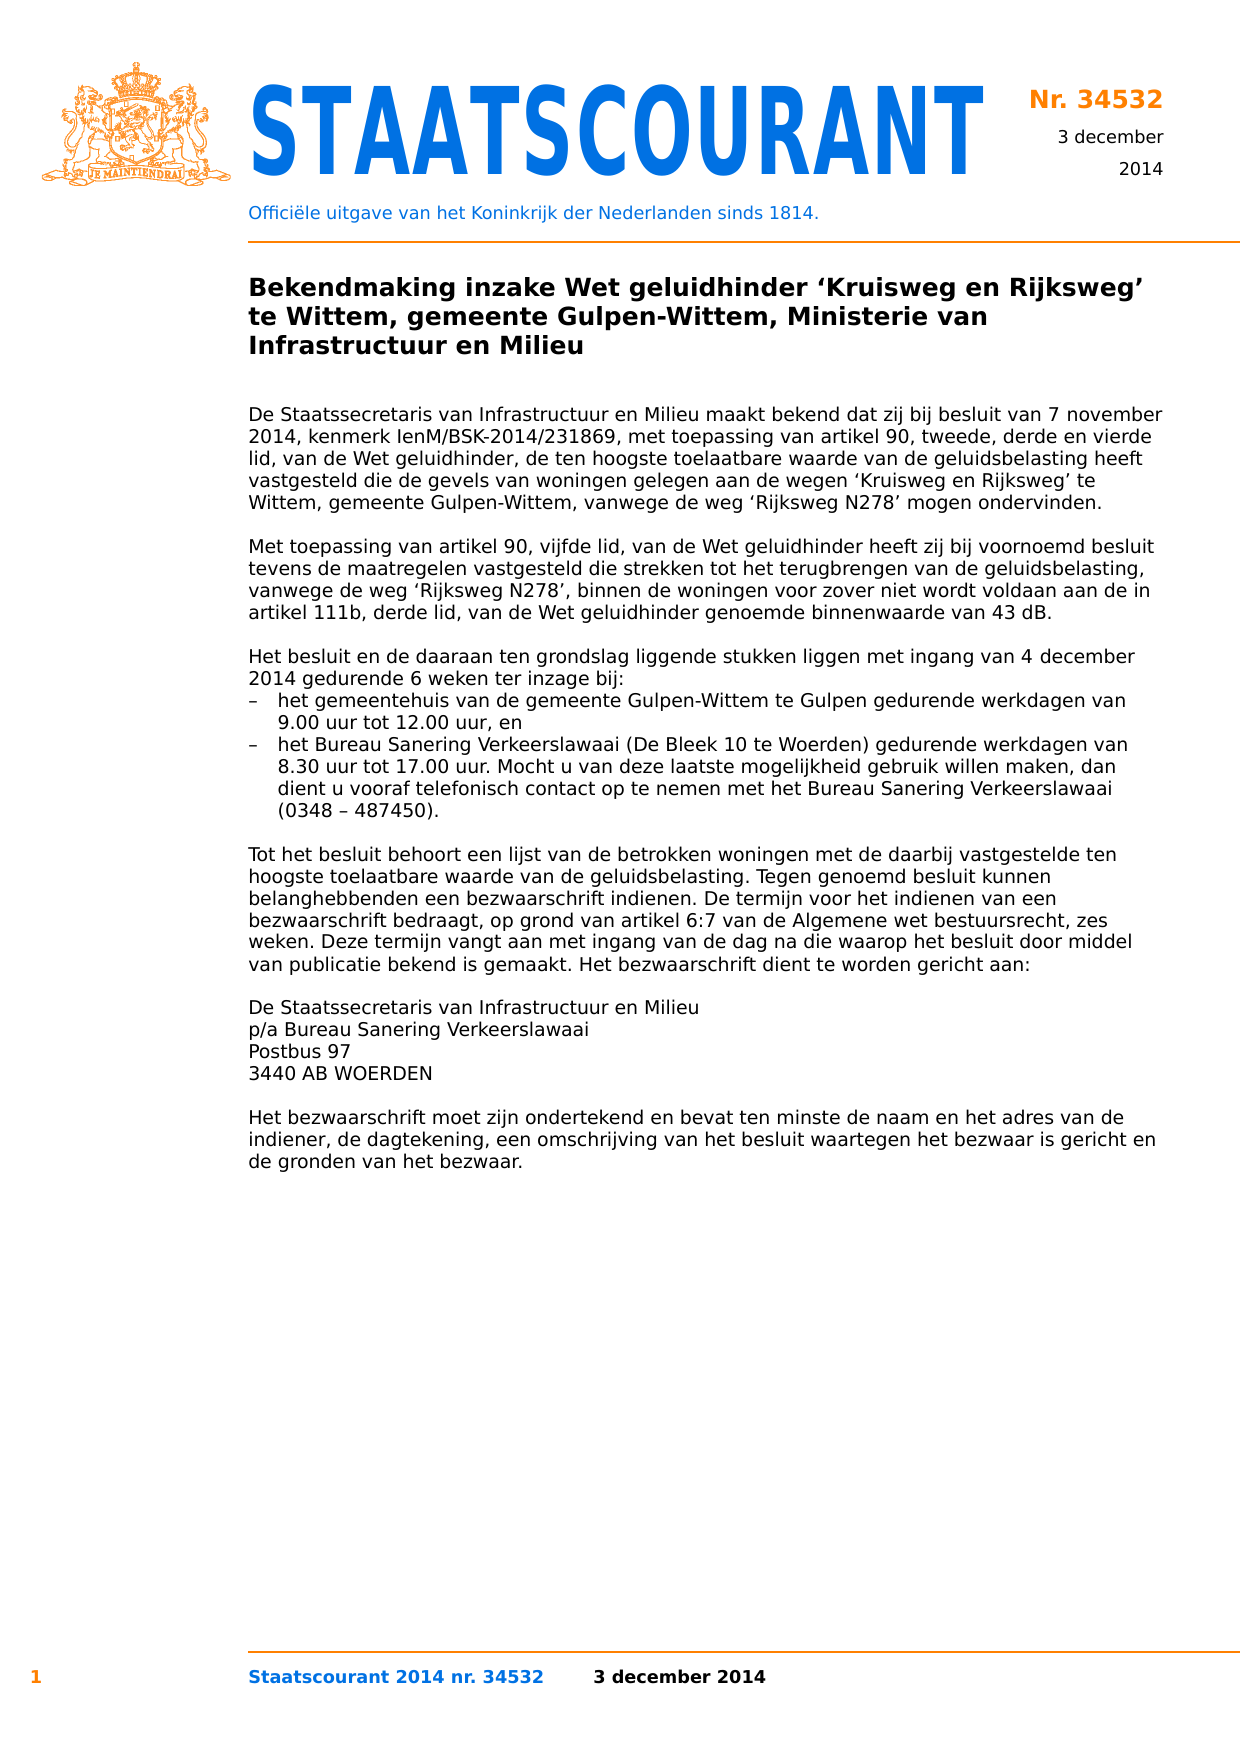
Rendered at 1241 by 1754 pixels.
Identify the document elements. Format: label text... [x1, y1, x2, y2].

text – het Bureau Sanering Verkeerslawaai (De Bleek 10 te Woerden) gedurende werkdagen van 8.30 uur tot 17.00 uur. Mocht u van deze laatste mogelijkheid gebruik willen maken, dan dient u vooraf telefonisch contact op te nemen met het Bureau Sanering Verkeerslawaai (0348 – 487450). [248, 734, 1163, 822]
text Postbus 97 [248, 1041, 1163, 1063]
text Het bezwaarschrift moet zijn ondertekend en bevat ten minste de naam en het adres van de indiener, de dagtekening, een omschrijving van het besluit waartegen het bezwaar is gericht en de gronden van het bezwaar. [248, 1107, 1163, 1173]
table_cell 2014 [998, 153, 1240, 203]
text Tot het besluit behoort een lijst van de betrokken woningen met de daarbij vastgestelde ten hoogste toelaatbare waarde van de geluidsbelasting. Tegen genoemd besluit kunnen belanghebbenden een bezwaarschrift indienen. De termijn voor het indienen van een bezwaarschrift bedraagt, op grond van artikel 6:7 van de Algemene wet bestuursrecht, zes weken. Deze termijn vangt aan met ingang van de dag na die waarop het besluit door middel van publicatie bekend is gemaakt. Het bezwaarschrift dient te worden gericht aan: [248, 843, 1163, 975]
table_header STAATSCOURANT [248, 62, 998, 203]
text – het gemeentehuis van de gemeente Gulpen-Wittem te Gulpen gedurende werkdagen van 9.00 uur tot 12.00 uur, en [248, 690, 1163, 734]
table_cell 3 december [998, 121, 1240, 153]
text Met toepassing van artikel 90, vijfde lid, van de Wet geluidhinder heeft zij bij voornoemd besluit tevens de maatregelen vastgesteld die strekken tot het terugbrengen van de geluidsbelasting, vanwege de weg ‘Rijksweg N278’, binnen de woningen voor zover niet wordt voldaan aan de in artikel 111b, derde lid, van de Wet geluidhinder genoemde binnenwaarde van 43 dB. [248, 536, 1163, 624]
subtitle Bekendmaking inzake Wet geluidhinder ‘Kruisweg en Rijksweg’ te Wittem, gemeente Gulpen-Wittem, Ministerie van Infrastructuur en Milieu [248, 273, 1163, 361]
text p/a Bureau Sanering Verkeerslawaai [248, 1019, 1163, 1041]
text Het besluit en de daaraan ten grondslag liggende stukken liggen met ingang van 4 december 2014 gedurende 6 weken ter inzage bij: [248, 646, 1163, 690]
text 3440 AB WOERDEN [248, 1063, 1163, 1085]
table_cell Officiële uitgave van het Koninkrijk der Nederlanden sinds 1814. [248, 203, 1240, 241]
text De Staatssecretaris van Infrastructuur en Milieu maakt bekend dat zij bij besluit van 7 november 2014, kenmerk IenM/BSK-2014/231869, met toepassing van artikel 90, tweede, derde en vierde lid, van de Wet geluidhinder, de ten hoogste toelaatbare waarde van de geluidsbelasting heeft vastgesteld die de gevels van woningen gelegen aan de wegen ‘Kruisweg en Rijksweg’ te Wittem, gemeente Gulpen-Wittem, vanwege de weg ‘Rijksweg N278’ mogen ondervinden. [248, 404, 1163, 514]
table_header Nr. 34532 [998, 62, 1240, 121]
picture [41, 62, 231, 186]
table_header [25, 62, 248, 241]
text De Staatssecretaris van Infrastructuur en Milieu [248, 997, 1163, 1019]
